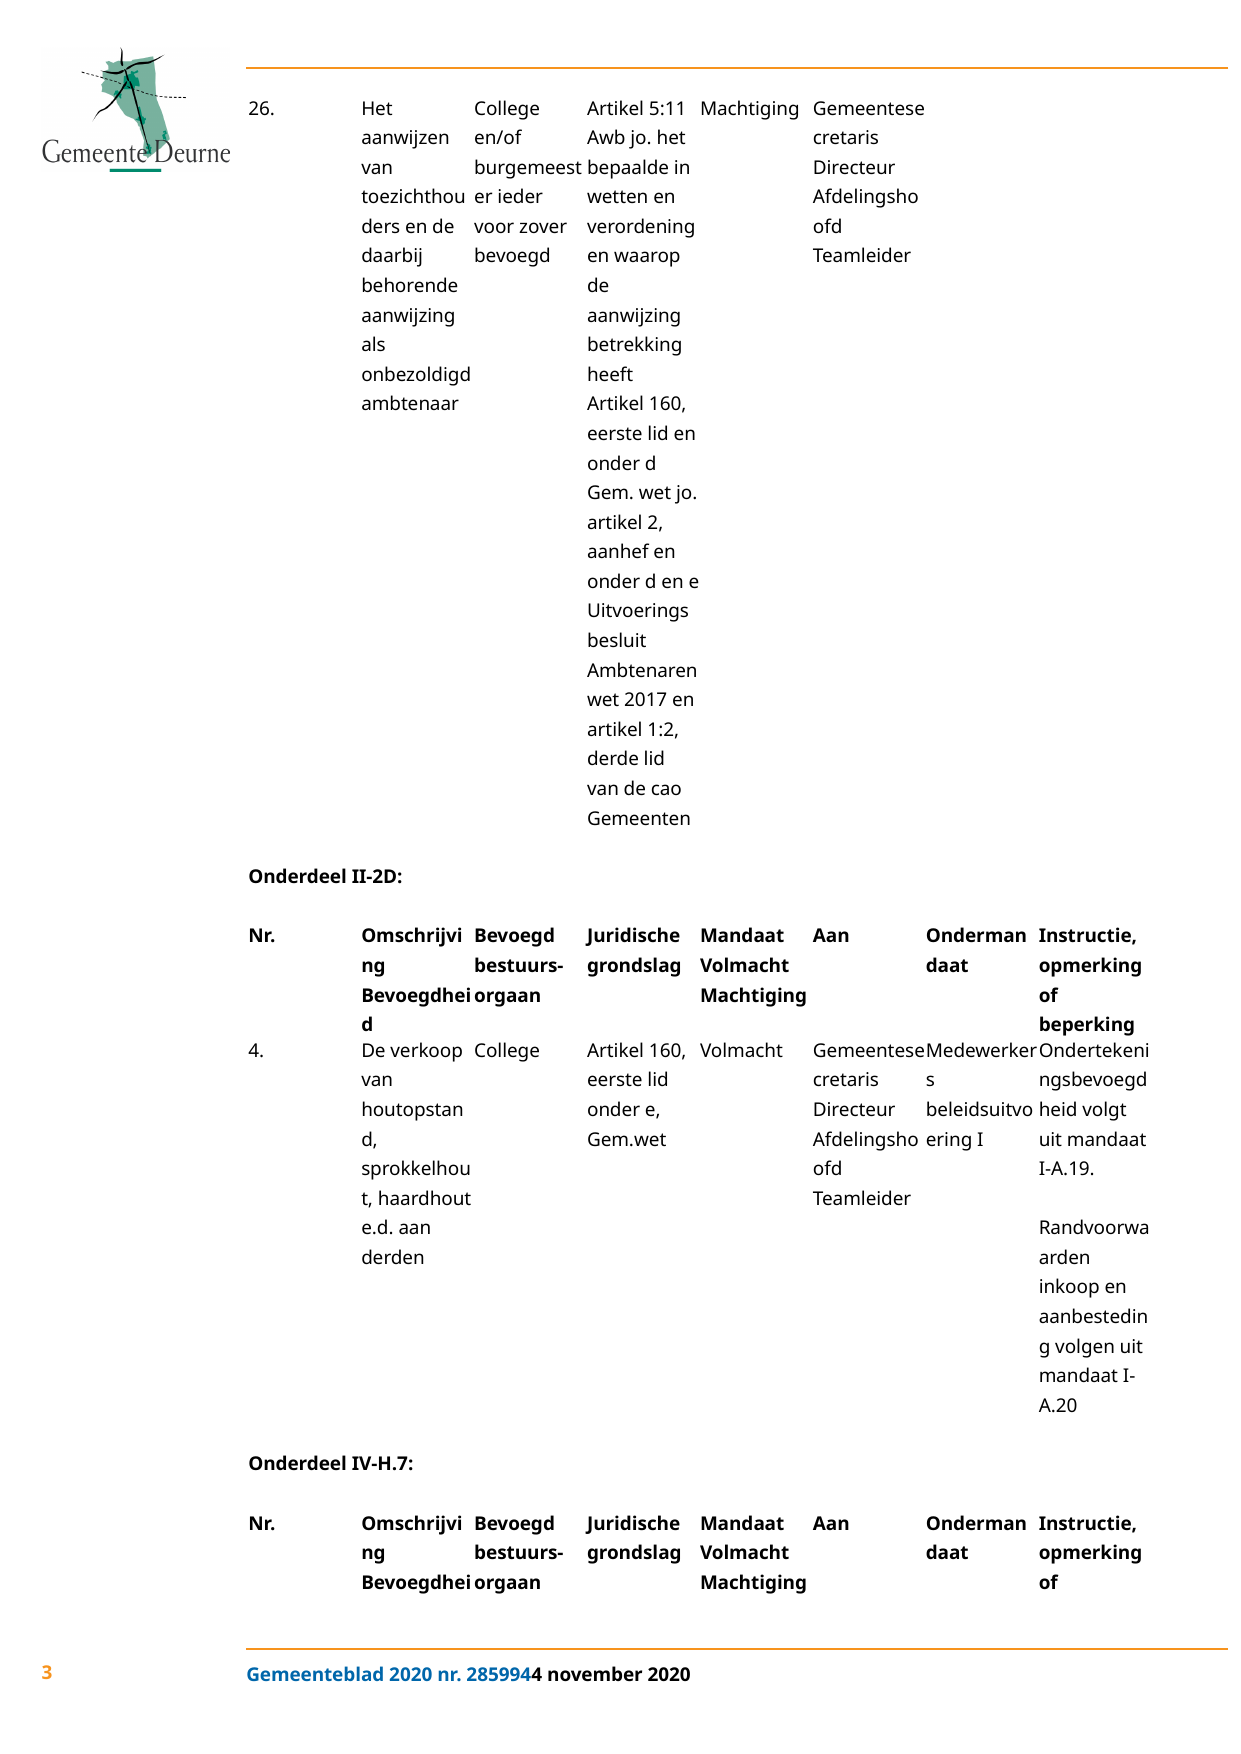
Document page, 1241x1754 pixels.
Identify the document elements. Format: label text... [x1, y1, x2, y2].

table_header Instructie, opmerking of beperking [1039, 923, 1152, 1037]
table_header Ondermandaat [926, 923, 1038, 1037]
table_header Omschrijving Bevoegdhei [361, 1510, 474, 1595]
table_header Bevoegd bestuurs-orgaan [474, 1510, 587, 1595]
table_header Aan [813, 923, 926, 1037]
table_cell Artikel 160, eerste lid onder e, Gem.wet [587, 1037, 700, 1418]
table_header Juridische grondslag [587, 923, 700, 1037]
table_header Nr. [248, 923, 361, 1037]
table_cell Gemeentesecretaris Directeur Afdelingshoofd Teamleider [813, 1037, 926, 1418]
table_header Omschrijving Bevoegdheid [361, 923, 474, 1037]
table_cell 26. [248, 95, 361, 831]
table_header Instructie, opmerking of [1039, 1510, 1152, 1595]
table_header Juridische grondslag [587, 1510, 700, 1595]
table_cell Ondertekeningsbevoegdheid volgt uit mandaat I-A.19. Randvoorwaarden inkoop en aanbesteding volgen uit mandaat I-A.20 [1039, 1037, 1152, 1418]
text Onderdeel IV-H.7: [248, 1451, 1152, 1476]
table_cell College [474, 1037, 587, 1418]
table_cell Artikel 5:11 Awb jo. het bepaalde in wetten en verordeningen waarop de aanwijzing betrekking heeft Artikel 160, eerste lid en onder d Gem. wet jo. artikel 2, aanhef en onder d en e Uitvoeringsbesluit Ambtenarenwet 2017 en artikel 1:2, derde lid van de cao Gemeenten [587, 95, 700, 831]
table_cell [926, 95, 1038, 831]
table_cell College en/of burgemeester ieder voor zover bevoegd [474, 95, 587, 831]
picture [41, 47, 231, 172]
table_cell Het aanwijzen van toezichthouders en de daarbij behorende aanwijzing als onbezoldigd ambtenaar [361, 95, 474, 831]
table_header Mandaat Volmacht Machtiging [700, 1510, 813, 1595]
table_header Aan [813, 1510, 926, 1595]
table_cell [1039, 95, 1152, 831]
table_cell Medewerkers beleidsuitvoering I [926, 1037, 1038, 1418]
table_cell Gemeentesecretaris Directeur Afdelingshoofd Teamleider [813, 95, 926, 831]
table_cell Machtiging [700, 95, 813, 831]
text Onderdeel II-2D: [248, 863, 1152, 889]
table_cell 4. [248, 1037, 361, 1418]
table_header Mandaat Volmacht Machtiging [700, 923, 813, 1037]
table_cell De verkoop van houtopstand, sprokkelhout, haardhout e.d. aan derden [361, 1037, 474, 1418]
table_header Bevoegd bestuurs-orgaan [474, 923, 587, 1037]
table_header Ondermandaat [926, 1510, 1038, 1595]
table_header Nr. [248, 1510, 361, 1595]
table_cell Volmacht [700, 1037, 813, 1418]
